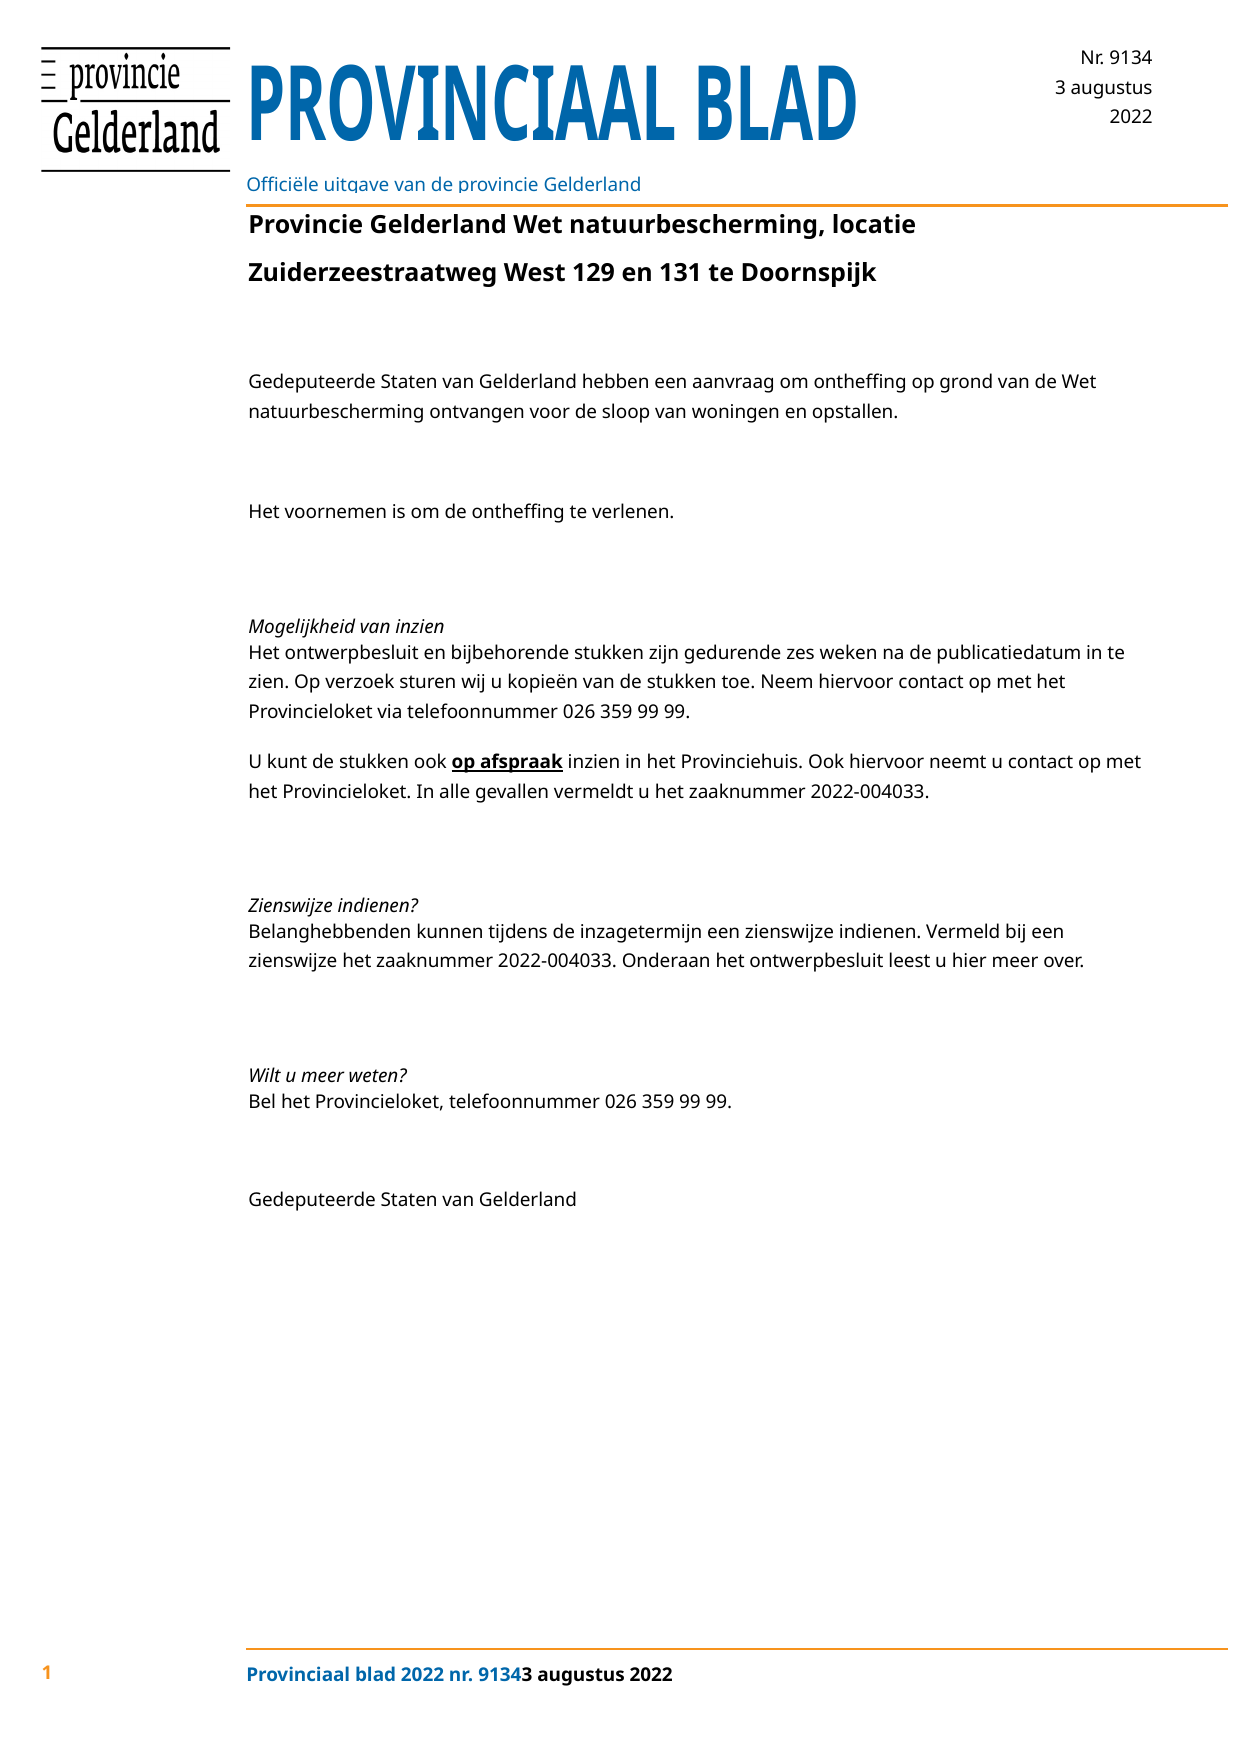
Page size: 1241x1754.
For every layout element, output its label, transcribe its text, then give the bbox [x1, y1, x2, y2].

text Gedeputeerde Staten van Gelderland hebben een aanvraag om ontheffing op grond van de Wet natuurbescherming ontvangen voor de sloop van woningen en opstallen. [248, 368, 1152, 424]
text Zienswijze indienen? [248, 892, 1152, 918]
text Provincie Gelderland Wet natuurbescherming, locatie Zuiderzeestraatweg West 129 en 131 te Doornspijk [248, 207, 1152, 288]
text U kunt de stukken ook op afspraak inzien in het Provinciehuis. Ook hiervoor neemt u contact op met het Provincieloket. In alle gevallen vermeldt u het zaaknummer 2022-004033. [248, 748, 1152, 804]
text Het voornemen is om de ontheffing te verlenen. [248, 499, 1152, 524]
text Mogelijkheid van inzien [248, 613, 1152, 639]
text Gedeputeerde Staten van Gelderland [248, 1186, 1152, 1212]
text Wilt u meer weten? [248, 1062, 1152, 1088]
picture [41, 47, 231, 172]
text Bel het Provincieloket, telefoonnummer 026 359 99 99. [248, 1088, 1152, 1113]
text Het ontwerpbesluit en bijbehorende stukken zijn gedurende zes weken na de publicatiedatum in te zien. Op verzoek sturen wij u kopieën van de stukken toe. Neem hiervoor contact op met het Provincieloket via telefoonnummer 026 359 99 99. [248, 639, 1152, 724]
text Belanghebbenden kunnen tijdens de inzagetermijn een zienswijze indienen. Vermeld bij een zienswijze het zaaknummer 2022-004033. Onderaan het ontwerpbesluit leest u hier meer over. [248, 918, 1152, 973]
